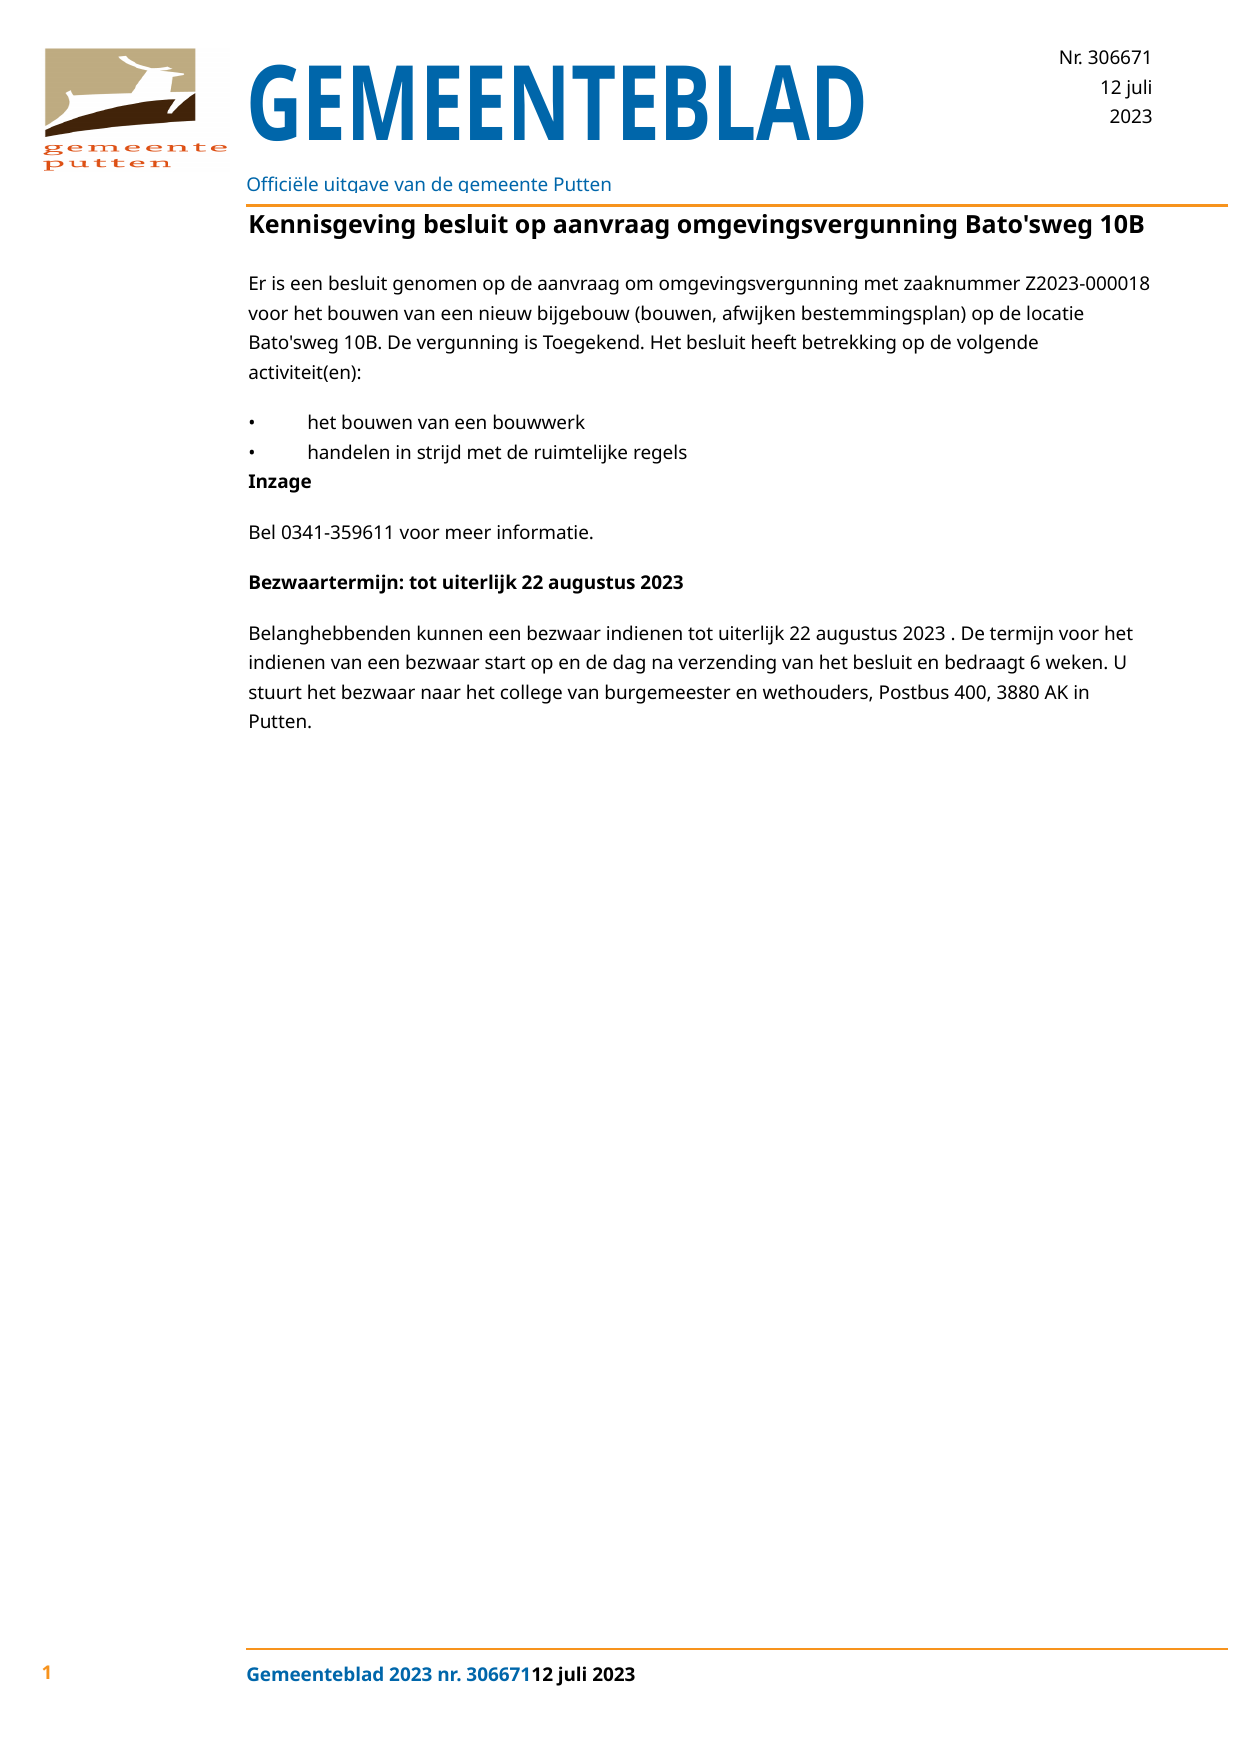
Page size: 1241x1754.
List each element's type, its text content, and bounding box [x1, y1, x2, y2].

list handelen in strijd met de ruimtelijke regels [248, 439, 1152, 465]
list het bouwen van een bouwwerk [248, 409, 1152, 435]
text Inzage [248, 469, 1152, 494]
text Bezwaartermijn: tot uiterlijk 22 augustus 2023 [248, 569, 1152, 595]
picture [41, 47, 231, 172]
text Er is een besluit genomen op de aanvraag om omgevingsvergunning met zaaknummer Z2023-000018 voor het bouwen van een nieuw bijgebouw (bouwen, afwijken bestemmingsplan) op de locatie Bato'sweg 10B. De vergunning is Toegekend. Het besluit heeft betrekking op de volgende activiteit(en): [248, 270, 1152, 385]
text Kennisgeving besluit op aanvraag omgevingsvergunning Bato'sweg 10B [248, 207, 1152, 241]
text Bel 0341-359611 voor meer informatie. [248, 519, 1152, 545]
text Belanghebbenden kunnen een bezwaar indienen tot uiterlijk 22 augustus 2023 . De termijn voor het indienen van een bezwaar start op en de dag na verzending van het besluit en bedraagt 6 weken. U stuurt het bezwaar naar het college van burgemeester en wethouders, Postbus 400, 3880 AK in Putten. [248, 620, 1152, 734]
